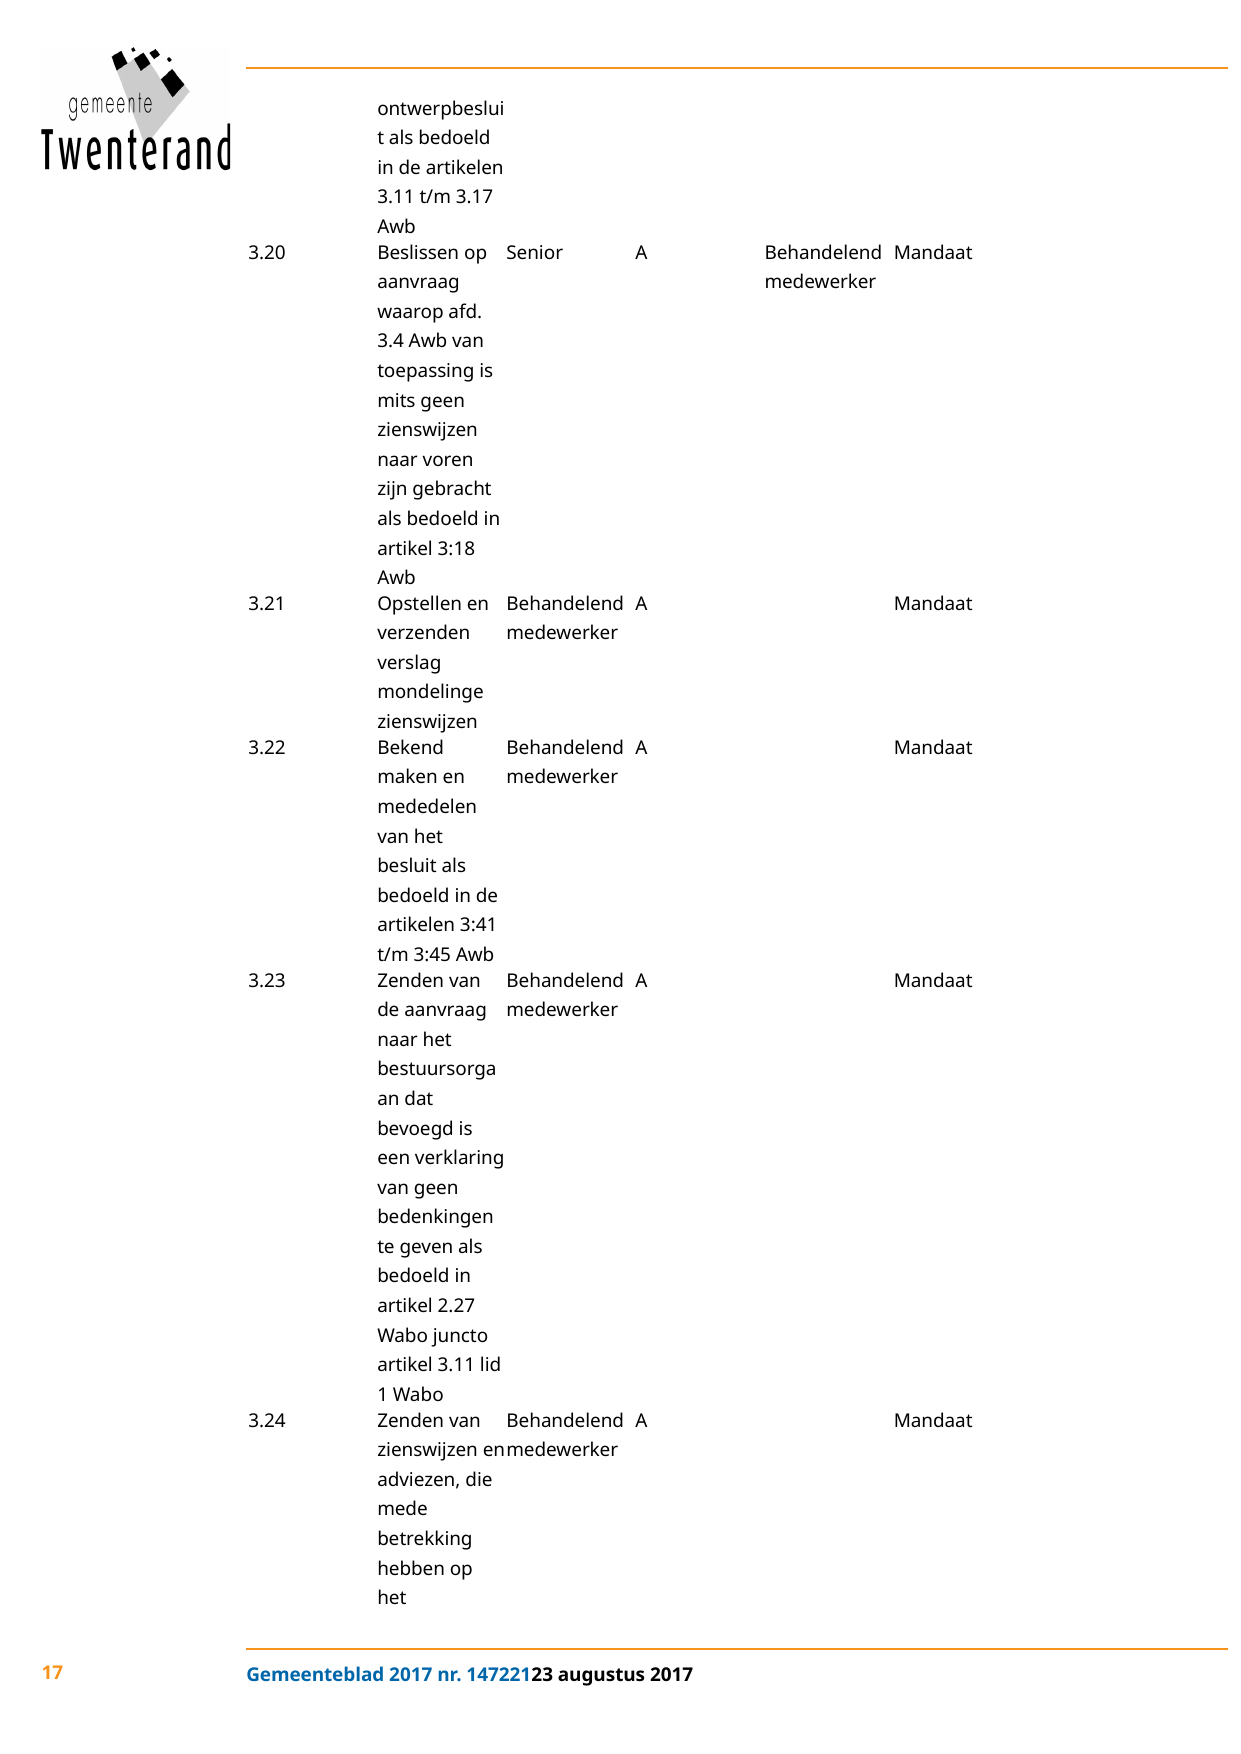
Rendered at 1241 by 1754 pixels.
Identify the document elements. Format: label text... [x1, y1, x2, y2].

table_cell 3.22 [248, 734, 377, 967]
table_cell [1023, 1407, 1152, 1610]
table_cell 3.24 [248, 1407, 377, 1610]
table_cell A [635, 1407, 764, 1610]
table_cell Senior [506, 239, 635, 590]
table_cell A [635, 967, 764, 1407]
table_cell [764, 95, 893, 239]
table_cell Behandelend medewerker [764, 239, 893, 590]
table_cell A [635, 239, 764, 590]
table_cell [764, 967, 893, 1407]
table_cell [248, 95, 377, 239]
table_cell [1023, 967, 1152, 1407]
table_cell [1023, 734, 1152, 967]
table_cell Mandaat [894, 239, 1022, 590]
table_cell Bekend maken en mededelen van het besluit als bedoeld in de artikelen 3:41 t/m 3:45 Awb [377, 734, 506, 967]
table_cell 3.20 [248, 239, 377, 590]
table_cell Behandelend medewerker [506, 967, 635, 1407]
table_cell Behandelend medewerker [506, 734, 635, 967]
table_cell Opstellen en verzenden verslag mondelinge zienswijzen [377, 590, 506, 734]
table_cell Mandaat [894, 590, 1022, 734]
table_cell Mandaat [894, 734, 1022, 967]
table_cell ontwerpbesluit als bedoeld in de artikelen 3.11 t/m 3.17 Awb [377, 95, 506, 239]
table_cell [894, 95, 1022, 239]
table_cell A [635, 734, 764, 967]
table_cell Beslissen op aanvraag waarop afd. 3.4 Awb van toepassing is mits geen zienswijzen naar voren zijn gebracht als bedoeld in artikel 3:18 Awb [377, 239, 506, 590]
table_cell [764, 590, 893, 734]
table_cell [1023, 95, 1152, 239]
table_cell [764, 734, 893, 967]
table_cell Zenden van de aanvraag naar het bestuursorgaan dat bevoegd is een verklaring van geen bedenkingen te geven als bedoeld in artikel 2.27 Wabo juncto artikel 3.11 lid 1 Wabo [377, 967, 506, 1407]
table_cell A [635, 590, 764, 734]
table_cell [506, 95, 635, 239]
table_cell Behandelend medewerker [506, 590, 635, 734]
table_cell [764, 1407, 893, 1610]
picture [41, 47, 231, 172]
table_cell [1023, 590, 1152, 734]
table_cell Mandaat [894, 1407, 1022, 1610]
table_cell Mandaat [894, 967, 1022, 1407]
table_cell Behandelend medewerker [506, 1407, 635, 1610]
table_cell Zenden van zienswijzen en adviezen, die mede betrekking hebben op het [377, 1407, 506, 1610]
table_cell [1023, 239, 1152, 590]
table_cell 3.21 [248, 590, 377, 734]
table_cell 3.23 [248, 967, 377, 1407]
table_cell [635, 95, 764, 239]
